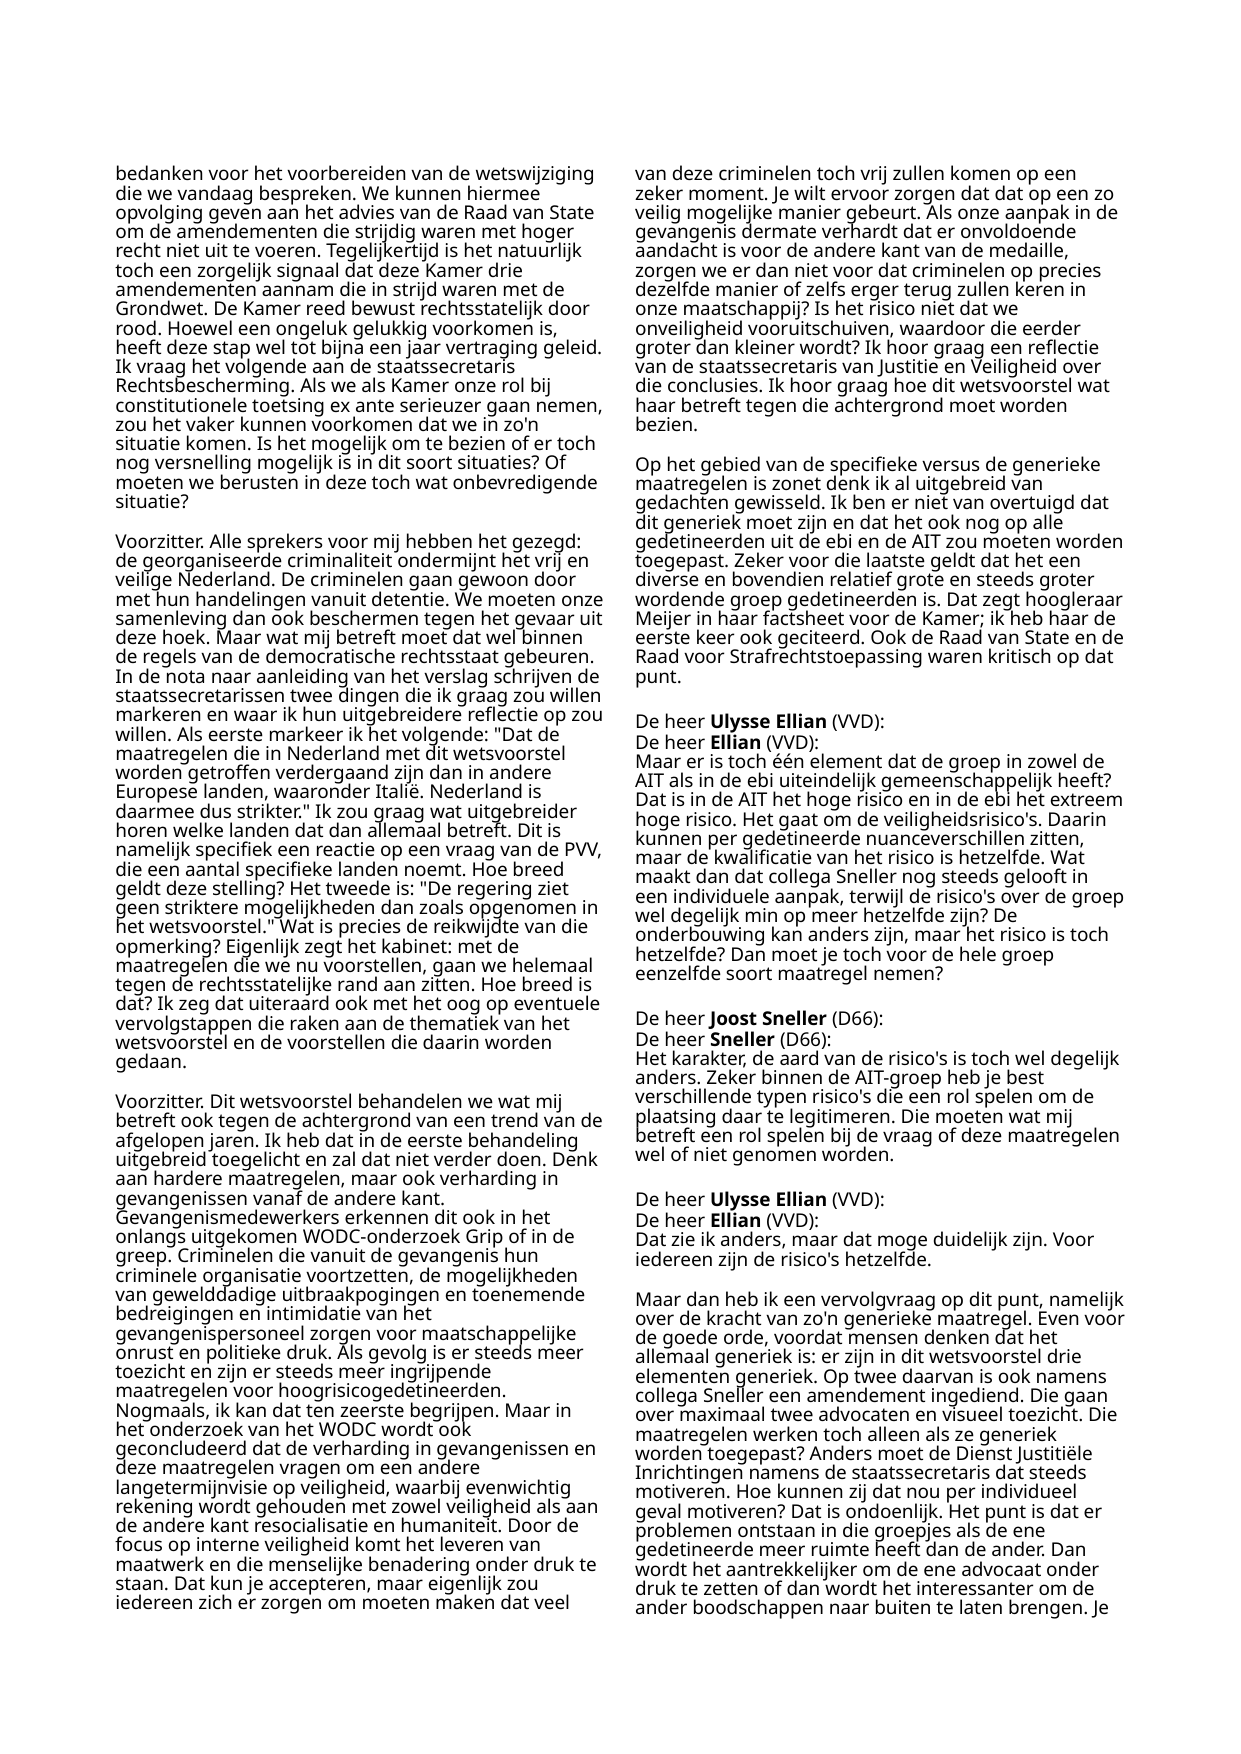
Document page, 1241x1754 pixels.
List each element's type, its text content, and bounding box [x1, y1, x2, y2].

text Maar er is toch één element dat de groep in zowel de AIT als in de ebi uiteindelijk gemeenschappelijk heeft? Dat is in de AIT het hoge risico en in de ebi het extreem hoge risico. Het gaat om de veiligheidsrisico's. Daarin kunnen per gedetineerde nuanceverschillen zitten, maar de kwalificatie van het risico is hetzelfde. Wat maakt dan dat collega Sneller nog steeds gelooft in een individuele aanpak, terwijl de risico's over de groep wel degelijk min op meer hetzelfde zijn? De onderbouwing kan anders zijn, maar het risico is toch hetzelfde? Dan moet je toch voor de hele groep eenzelfde soort maatregel nemen? [635, 753, 1125, 984]
text Het karakter, de aard van de risico's is toch wel degelijk anders. Zeker binnen de AIT-groep heb je best verschillende typen risico's die een rol spelen om de plaatsing daar te legitimeren. Die moeten wat mij betreft een rol spelen bij de vraag of deze maatregelen wel of niet genomen worden. [635, 1050, 1125, 1166]
text De heer Sneller (D66): [635, 1031, 1125, 1050]
text Maar dan heb ik een vervolgvraag op dit punt, namelijk over de kracht van zo'n generieke maatregel. Even voor de goede orde, voordat mensen denken dat het allemaal generiek is: er zijn in dit wetsvoorstel drie elementen generiek. Op twee daarvan is ook namens collega Sneller een amendement ingediend. Die gaan over maximaal twee advocaten en visueel toezicht. Die maatregelen werken toch alleen als ze generiek worden toegepast? Anders moet de Dienst Justitiële Inrichtingen namens de staatssecretaris dat steeds motiveren. Hoe kunnen zij dat nou per individueel geval motiveren? Dat is ondoenlijk. Het punt is dat er problemen ontstaan in die groepjes als de ene gedetineerde meer ruimte heeft dan de ander. Dan wordt het aantrekkelijker om de ene advocaat onder druk te zetten of dan wordt het interessanter om de ander boodschappen naar buiten te laten brengen. Je [635, 1291, 1125, 1618]
text Voorzitter. Dit wetsvoorstel behandelen we wat mij betreft ook tegen de achtergrond van een trend van de afgelopen jaren. Ik heb dat in de eerste behandeling uitgebreid toegelicht en zal dat niet verder doen. Denk aan hardere maatregelen, maar ook verharding in gevangenissen vanaf de andere kant. Gevangenismedewerkers erkennen dit ook in het onlangs uitgekomen WODC-onderzoek Grip of in de greep. Criminelen die vanuit de gevangenis hun criminele organisatie voortzetten, de mogelijkheden van gewelddadige uitbraakpogingen en toenemende bedreigingen en intimidatie van het gevangenispersoneel zorgen voor maatschappelijke onrust en politieke druk. Als gevolg is er steeds meer toezicht en zijn er steeds meer ingrijpende maatregelen voor hoogrisicogedetineerden. Nogmaals, ik kan dat ten zeerste begrijpen. Maar in het onderzoek van het WODC wordt ook geconcludeerd dat de verharding in gevangenissen en deze maatregelen vragen om een andere langetermijnvisie op veiligheid, waarbij evenwichtig rekening wordt gehouden met zowel veiligheid als aan de andere kant resocialisatie en humaniteit. Door de focus op interne veiligheid komt het leveren van maatwerk en die menselijke benadering onder druk te staan. Dat kun je accepteren, maar eigenlijk zou iedereen zich er zorgen om moeten maken dat veel [115, 1093, 605, 1613]
text Voorzitter. Alle sprekers voor mij hebben het gezegd: de georganiseerde criminaliteit ondermijnt het vrij en veilige Nederland. De criminelen gaan gewoon door met hun handelingen vanuit detentie. We moeten onze samenleving dan ook beschermen tegen het gevaar uit deze hoek. Maar wat mij betreft moet dat wel binnen de regels van de democratische rechtsstaat gebeuren. In de nota naar aanleiding van het verslag schrijven de staatssecretarissen twee dingen die ik graag zou willen markeren en waar ik hun uitgebreidere reflectie op zou willen. Als eerste markeer ik het volgende: "Dat de maatregelen die in Nederland met dit wetsvoorstel worden getroffen verdergaand zijn dan in andere Europese landen, waaronder Italië. Nederland is daarmee dus strikter." Ik zou graag wat uitgebreider horen welke landen dat dan allemaal betreft. Dit is namelijk specifiek een reactie op een vraag van de PVV, die een aantal specifieke landen noemt. Hoe breed geldt deze stelling? Het tweede is: "De regering ziet geen striktere mogelijkheden dan zoals opgenomen in het wetsvoorstel." Wat is precies de reikwijdte van die opmerking? Eigenlijk zegt het kabinet: met de maatregelen die we nu voorstellen, gaan we helemaal tegen de rechtsstatelijke rand aan zitten. Hoe breed is dat? Ik zeg dat uiteraard ook met het oog op eventuele vervolgstappen die raken aan de thematiek van het wetsvoorstel en de voorstellen die daarin worden gedaan. [115, 533, 605, 1072]
text Dat zie ik anders, maar dat moge duidelijk zijn. Voor iedereen zijn de risico's hetzelfde. [635, 1231, 1125, 1270]
text De heer Ulysse Ellian (VVD): [635, 1186, 1125, 1212]
text Op het gebied van de specifieke versus de generieke maatregelen is zonet denk ik al uitgebreid van gedachten gewisseld. Ik ben er niet van overtuigd dat dit generiek moet zijn en dat het ook nog op alle gedetineerden uit de ebi en de AIT zou moeten worden toegepast. Zeker voor die laatste geldt dat het een diverse en bovendien relatief grote en steeds groter wordende groep gedetineerden is. Dat zegt hoogleraar Meijer in haar factsheet voor de Kamer; ik heb haar de eerste keer ook geciteerd. Ook de Raad van State en de Raad voor Strafrechtstoepassing waren kritisch op dat punt. [635, 456, 1125, 687]
text De heer Ellian (VVD): [635, 1212, 1125, 1231]
text De heer Ulysse Ellian (VVD): [635, 708, 1125, 734]
text De heer Joost Sneller (D66): [635, 1005, 1125, 1031]
text bedanken voor het voorbereiden van de wetswijziging die we vandaag bespreken. We kunnen hiermee opvolging geven aan het advies van de Raad van State om de amendementen die strijdig waren met hoger recht niet uit te voeren. Tegelijkertijd is het natuurlijk toch een zorgelijk signaal dat deze Kamer drie amendementen aannam die in strijd waren met de Grondwet. De Kamer reed bewust rechtsstatelijk door rood. Hoewel een ongeluk gelukkig voorkomen is, heeft deze stap wel tot bijna een jaar vertraging geleid. Ik vraag het volgende aan de staatssecretaris Rechtsbescherming. Als we als Kamer onze rol bij constitutionele toetsing ex ante serieuzer gaan nemen, zou het vaker kunnen voorkomen dat we in zo'n situatie komen. Is het mogelijk om te bezien of er toch nog versnelling mogelijk is in dit soort situaties? Of moeten we berusten in deze toch wat onbevredigende situatie? [115, 165, 605, 512]
text van deze criminelen toch vrij zullen komen op een zeker moment. Je wilt ervoor zorgen dat dat op een zo veilig mogelijke manier gebeurt. Als onze aanpak in de gevangenis dermate verhardt dat er onvoldoende aandacht is voor de andere kant van de medaille, zorgen we er dan niet voor dat criminelen op precies dezelfde manier of zelfs erger terug zullen keren in onze maatschappij? Is het risico niet dat we onveiligheid vooruitschuiven, waardoor die eerder groter dan kleiner wordt? Ik hoor graag een reflectie van de staatssecretaris van Justitie en Veiligheid over die conclusies. Ik hoor graag hoe dit wetsvoorstel wat haar betreft tegen die achtergrond moet worden bezien. [635, 165, 1125, 435]
text De heer Ellian (VVD): [635, 734, 1125, 753]
